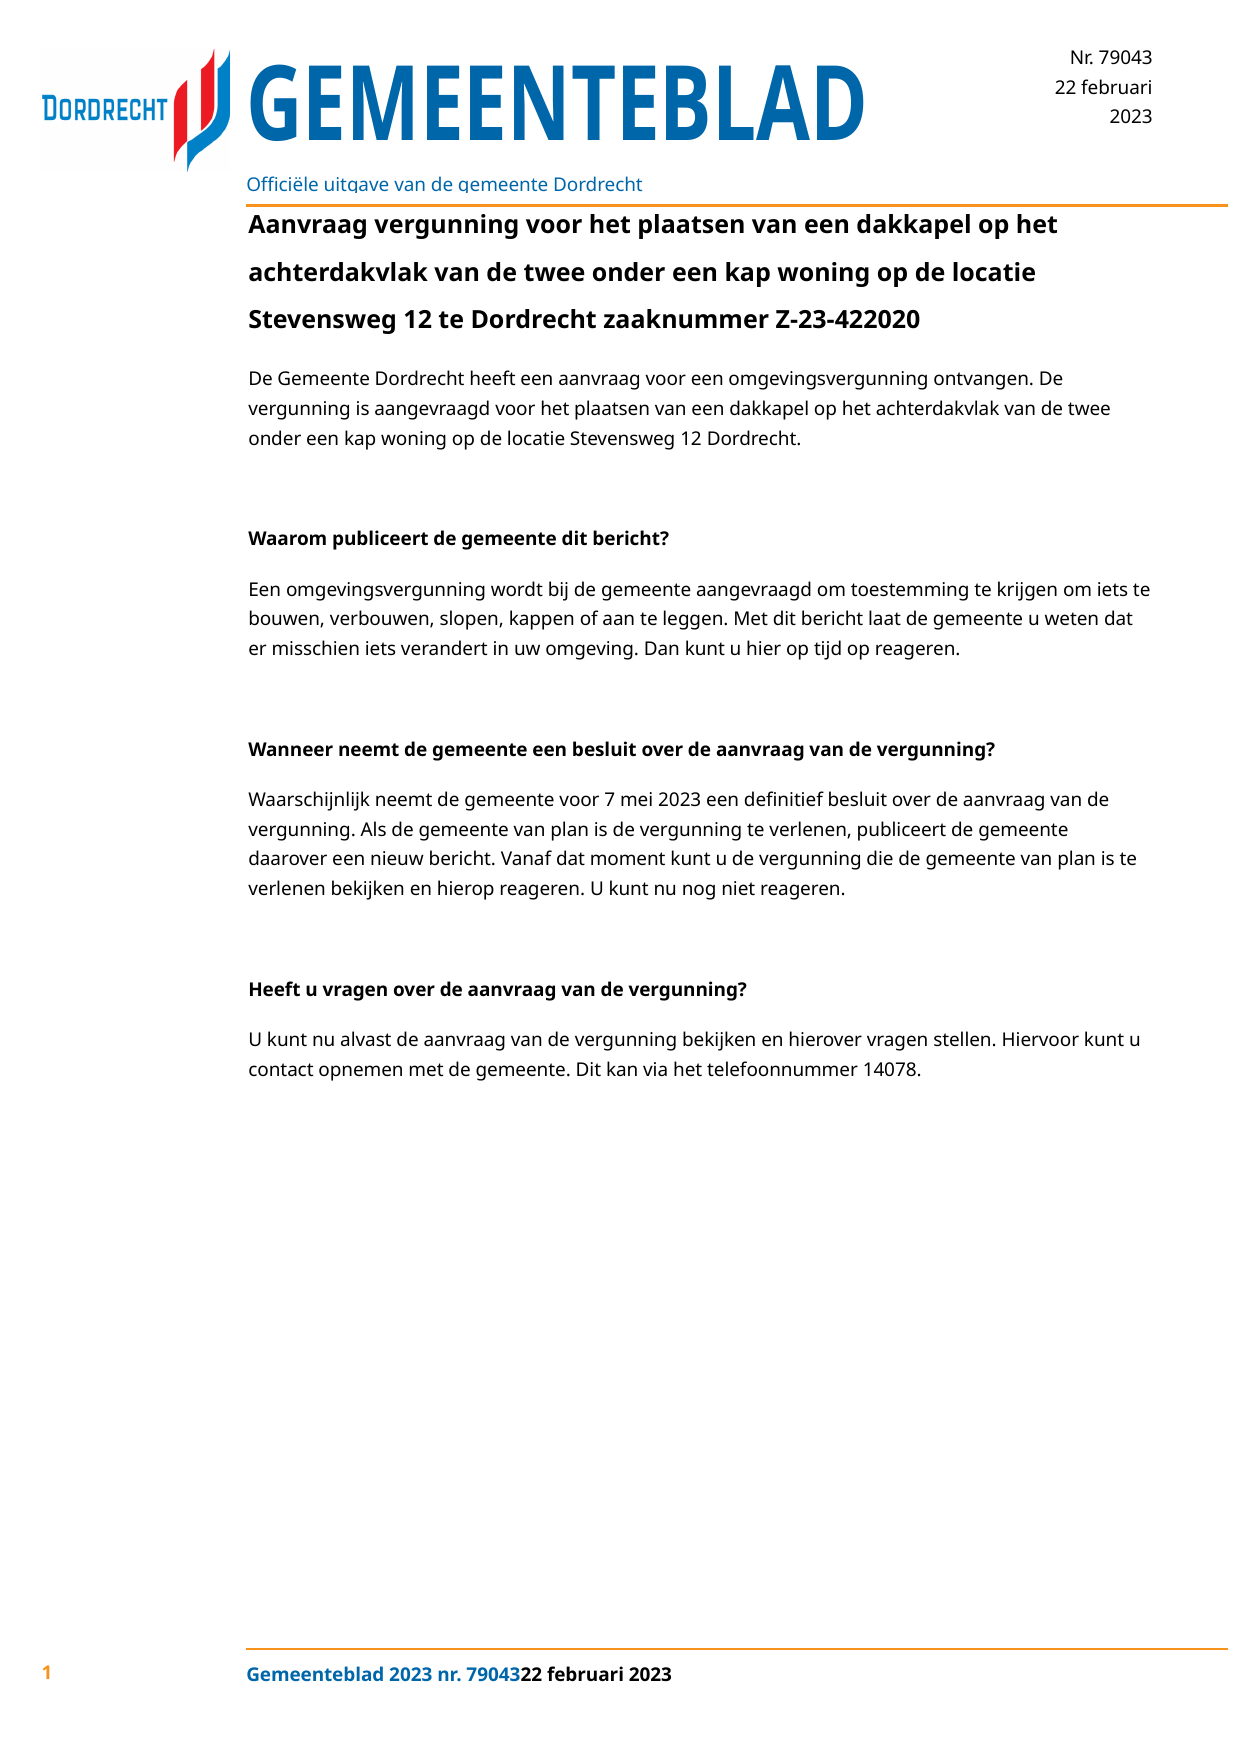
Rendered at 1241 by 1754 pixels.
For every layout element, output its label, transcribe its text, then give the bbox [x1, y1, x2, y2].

text Een omgevingsvergunning wordt bij de gemeente aangevraagd om toestemming te krijgen om iets te bouwen, verbouwen, slopen, kappen of aan te leggen. Met dit bericht laat de gemeente u weten dat er misschien iets verandert in uw omgeving. Dan kunt u hier op tijd op reageren. [248, 576, 1152, 661]
text Waarom publiceert de gemeente dit bericht? [248, 526, 1152, 551]
text Wanneer neemt de gemeente een besluit over de aanvraag van de vergunning? [248, 736, 1152, 762]
text Waarschijnlijk neemt de gemeente voor 7 mei 2023 een definitief besluit over de aanvraag van de vergunning. Als de gemeente van plan is de vergunning te verlenen, publiceert de gemeente daarover een nieuw bericht. Vanaf dat moment kunt u de vergunning die de gemeente van plan is te verlenen bekijken en hierop reageren. U kunt nu nog niet reageren. [248, 786, 1152, 901]
text U kunt nu alvast de aanvraag van de vergunning bekijken en hierover vragen stellen. Hiervoor kunt u contact opnemen met de gemeente. Dit kan via het telefoonnummer 14078. [248, 1026, 1152, 1082]
text De Gemeente Dordrecht heeft een aanvraag voor een omgevingsvergunning ontvangen. De vergunning is aangevraagd voor het plaatsen van een dakkapel op het achterdakvlak van de twee onder een kap woning op de locatie Stevensweg 12 Dordrecht. [248, 366, 1152, 450]
text Aanvraag vergunning voor het plaatsen van een dakkapel op het achterdakvlak van de twee onder een kap woning op de locatie Stevensweg 12 te Dordrecht zaaknummer Z-23-422020 [248, 207, 1152, 336]
text Heeft u vragen over de aanvraag van de vergunning? [248, 976, 1152, 1002]
picture [41, 47, 231, 172]
